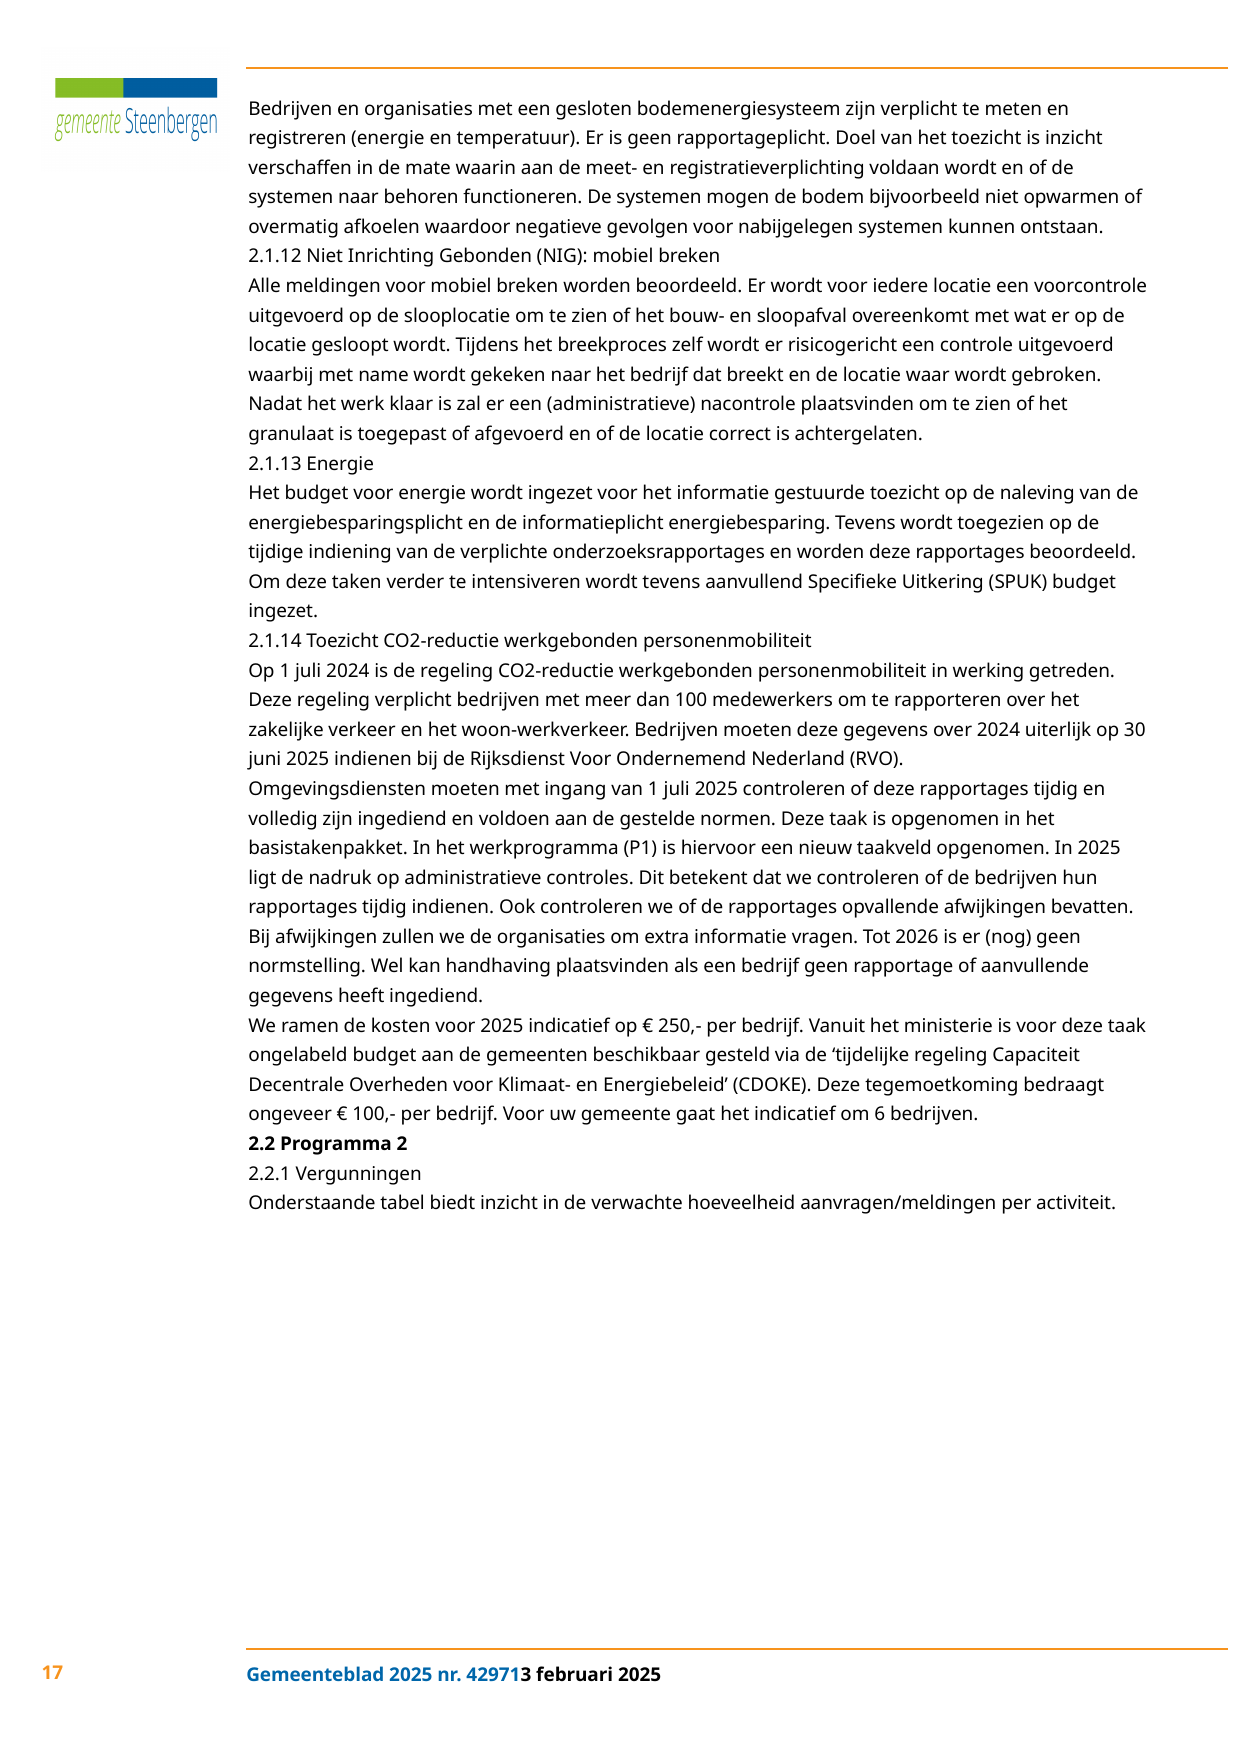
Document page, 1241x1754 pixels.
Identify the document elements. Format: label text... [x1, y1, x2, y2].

text We ramen de kosten voor 2025 indicatief op € 250,- per bedrijf. Vanuit het ministerie is voor deze taak ongelabeld budget aan de gemeenten beschikbaar gesteld via de ‘tijdelijke regeling Capaciteit Decentrale Overheden voor Klimaat- en Energiebeleid’ (CDOKE). Deze tegemoetkoming bedraagt ongeveer € 100,- per bedrijf. Voor uw gemeente gaat het indicatief om 6 bedrijven. [248, 1012, 1152, 1126]
text Bedrijven en organisaties met een gesloten bodemenergiesysteem zijn verplicht te meten en registreren (energie en temperatuur). Er is geen rapportageplicht. Doel van het toezicht is inzicht verschaffen in de mate waarin aan de meet- en registratieverplichting voldaan wordt en of de systemen naar behoren functioneren. De systemen mogen de bodem bijvoorbeeld niet opwarmen of overmatig afkoelen waardoor negatieve gevolgen voor nabijgelegen systemen kunnen ontstaan. [248, 95, 1152, 239]
text Alle meldingen voor mobiel breken worden beoordeeld. Er wordt voor iedere locatie een voorcontrole uitgevoerd op de slooplocatie om te zien of het bouw- en sloopafval overeenkomt met wat er op de locatie gesloopt wordt. Tijdens het breekproces zelf wordt er risicogericht een controle uitgevoerd waarbij met name wordt gekeken naar het bedrijf dat breekt en de locatie waar wordt gebroken. Nadat het werk klaar is zal er een (administratieve) nacontrole plaatsvinden om te zien of het granulaat is toegepast of afgevoerd en of de locatie correct is achtergelaten. [248, 272, 1152, 446]
text Het budget voor energie wordt ingezet voor het informatie gestuurde toezicht op de naleving van de energiebesparingsplicht en de informatieplicht energiebesparing. Tevens wordt toegezien op de tijdige indiening van de verplichte onderzoeksrapportages en worden deze rapportages beoordeeld. Om deze taken verder te intensiveren wordt tevens aanvullend Specifieke Uitkering (SPUK) budget ingezet. [248, 479, 1152, 623]
picture [41, 47, 231, 172]
text Onderstaande tabel biedt inzicht in de verwachte hoeveelheid aanvragen/meldingen per activiteit. [248, 1189, 1152, 1215]
text 2.1.14 Toezicht CO2-reductie werkgebonden personenmobiliteit [248, 627, 1152, 653]
text Op 1 juli 2024 is de regeling CO2-reductie werkgebonden personenmobiliteit in werking getreden. Deze regeling verplicht bedrijven met meer dan 100 medewerkers om te rapporteren over het zakelijke verkeer en het woon-werkverkeer. Bedrijven moeten deze gegevens over 2024 uiterlijk op 30 juni 2025 indienen bij de Rijksdienst Voor Ondernemend Nederland (RVO). [248, 657, 1152, 771]
text Omgevingsdiensten moeten met ingang van 1 juli 2025 controleren of deze rapportages tijdig en volledig zijn ingediend en voldoen aan de gestelde normen. Deze taak is opgenomen in het basistakenpakket. In het werkprogramma (P1) is hiervoor een nieuw taakveld opgenomen. In 2025 ligt de nadruk op administratieve controles. Dit betekent dat we controleren of de bedrijven hun rapportages tijdig indienen. Ook controleren we of de rapportages opvallende afwijkingen bevatten. Bij afwijkingen zullen we de organisaties om extra informatie vragen. Tot 2026 is er (nog) geen normstelling. Wel kan handhaving plaatsvinden als een bedrijf geen rapportage of aanvullende gegevens heeft ingediend. [248, 775, 1152, 1008]
text 2.1.13 Energie [248, 450, 1152, 476]
text 2.1.12 Niet Inrichting Gebonden (NIG): mobiel breken [248, 243, 1152, 268]
text 2.2 Programma 2 [248, 1130, 1152, 1156]
text 2.2.1 Vergunningen [248, 1160, 1152, 1186]
